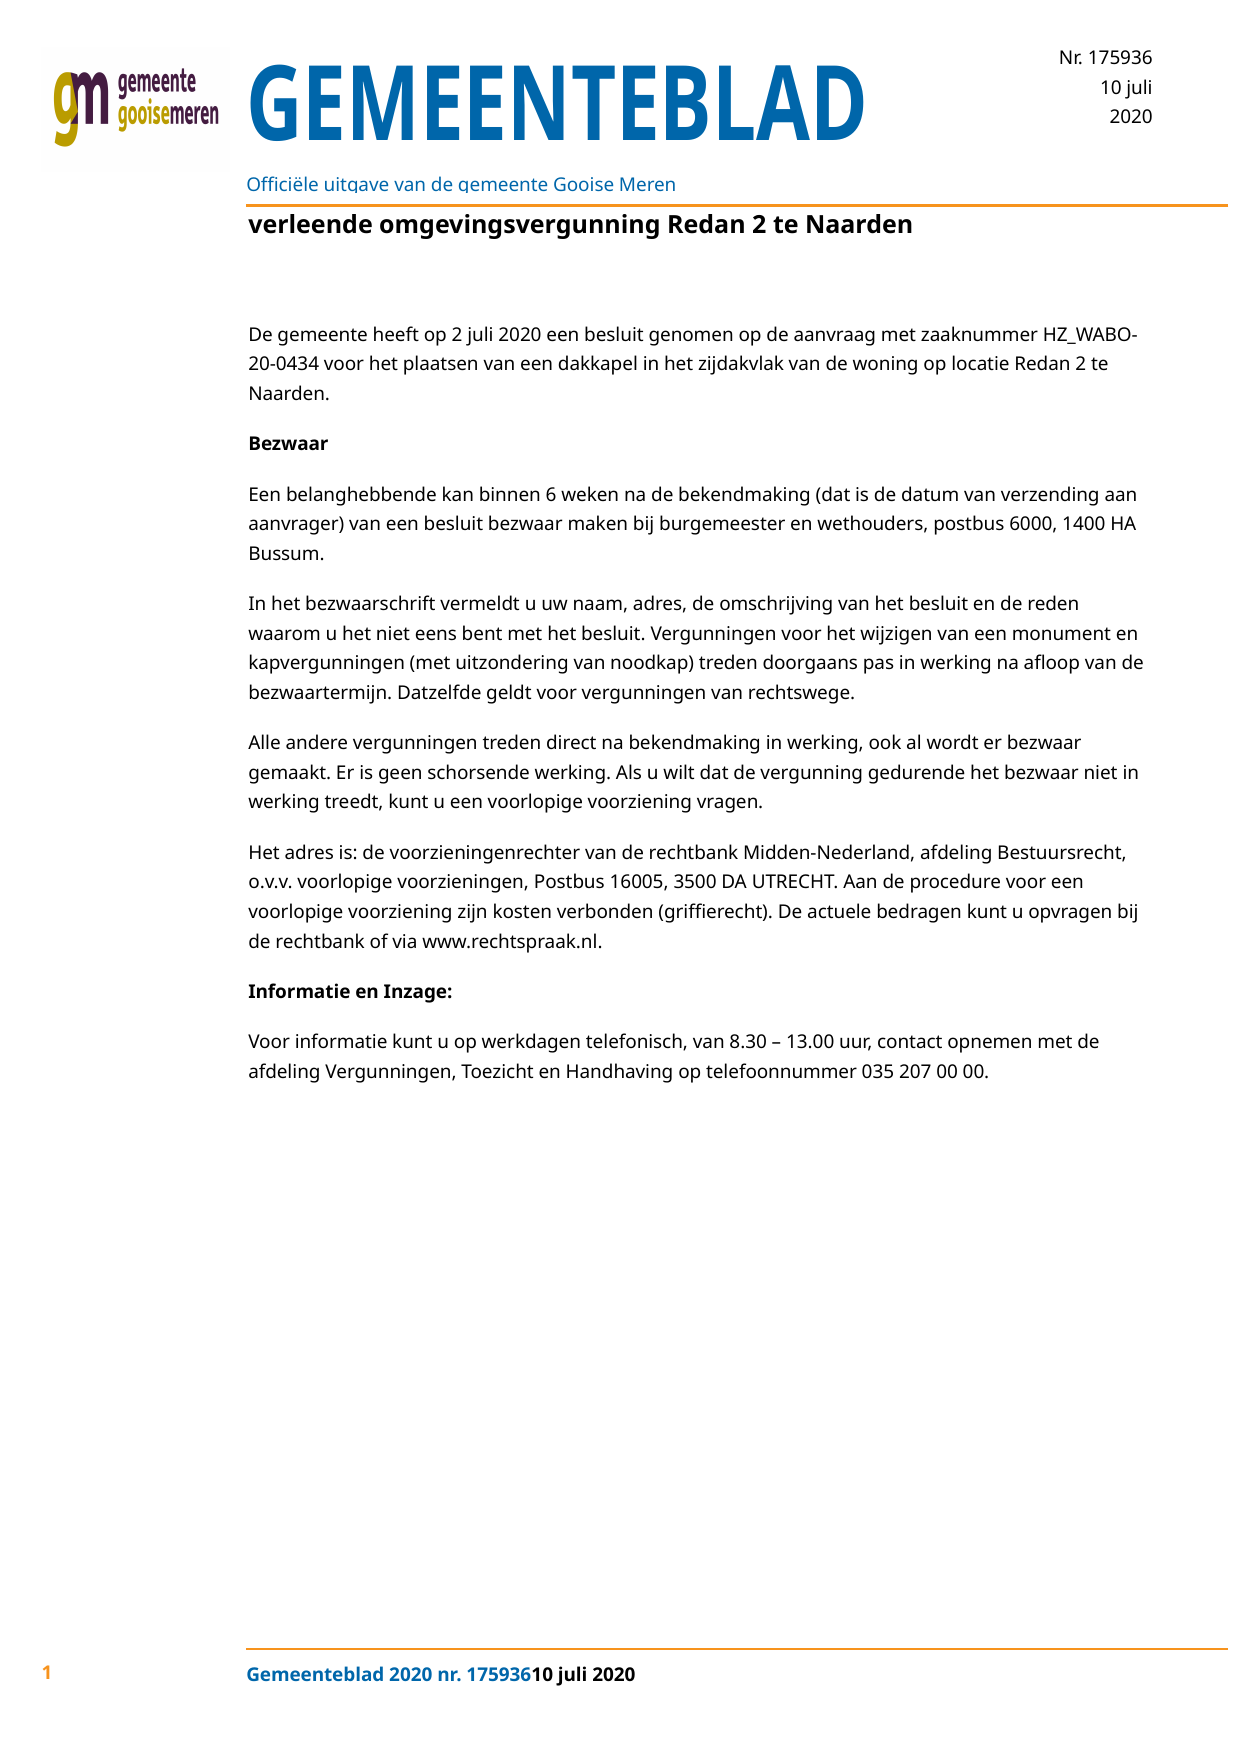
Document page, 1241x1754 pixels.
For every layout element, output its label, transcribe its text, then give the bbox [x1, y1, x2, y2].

text In het bezwaarschrift vermeldt u uw naam, adres, de omschrijving van het besluit en de reden waarom u het niet eens bent met het besluit. Vergunningen voor het wijzigen van een monument en kapvergunningen (met uitzondering van noodkap) treden doorgaans pas in werking na afloop van de bezwaartermijn. Datzelfde geldt voor vergunningen van rechtswege. [248, 590, 1152, 705]
text Een belanghebbende kan binnen 6 weken na de bekendmaking (dat is de datum van verzending aan aanvrager) van een besluit bezwaar maken bij burgemeester en wethouders, postbus 6000, 1400 HA Bussum. [248, 481, 1152, 566]
text Bezwaar [248, 430, 1152, 456]
text Het adres is: de voorzieningenrechter van de rechtbank Midden-Nederland, afdeling Bestuursrecht, o.v.v. voorlopige voorzieningen, Postbus 16005, 3500 DA UTRECHT. Aan de procedure voor een voorlopige voorziening zijn kosten verbonden (griffierecht). De actuele bedragen kunt u opvragen bij de rechtbank of via www.rechtspraak.nl. [248, 839, 1152, 953]
text Alle andere vergunningen treden direct na bekendmaking in werking, ook al wordt er bezwaar gemaakt. Er is geen schorsende werking. Als u wilt dat de vergunning gedurende het bezwaar niet in werking treedt, kunt u een voorlopige voorziening vragen. [248, 729, 1152, 814]
text De gemeente heeft op 2 juli 2020 een besluit genomen op de aanvraag met zaaknummer HZ_WABO-20-0434 voor het plaatsen van een dakkapel in het zijdakvlak van de woning op locatie Redan 2 te Naarden. [248, 321, 1152, 406]
text Voor informatie kunt u op werkdagen telefonisch, van 8.30 – 13.00 uur, contact opnemen met de afdeling Vergunningen, Toezicht en Handhaving op telefoonnummer 035 207 00 00. [248, 1029, 1152, 1084]
text verleende omgevingsvergunning Redan 2 te Naarden [248, 207, 1152, 241]
text Informatie en Inzage: [248, 978, 1152, 1004]
picture [41, 47, 231, 172]
